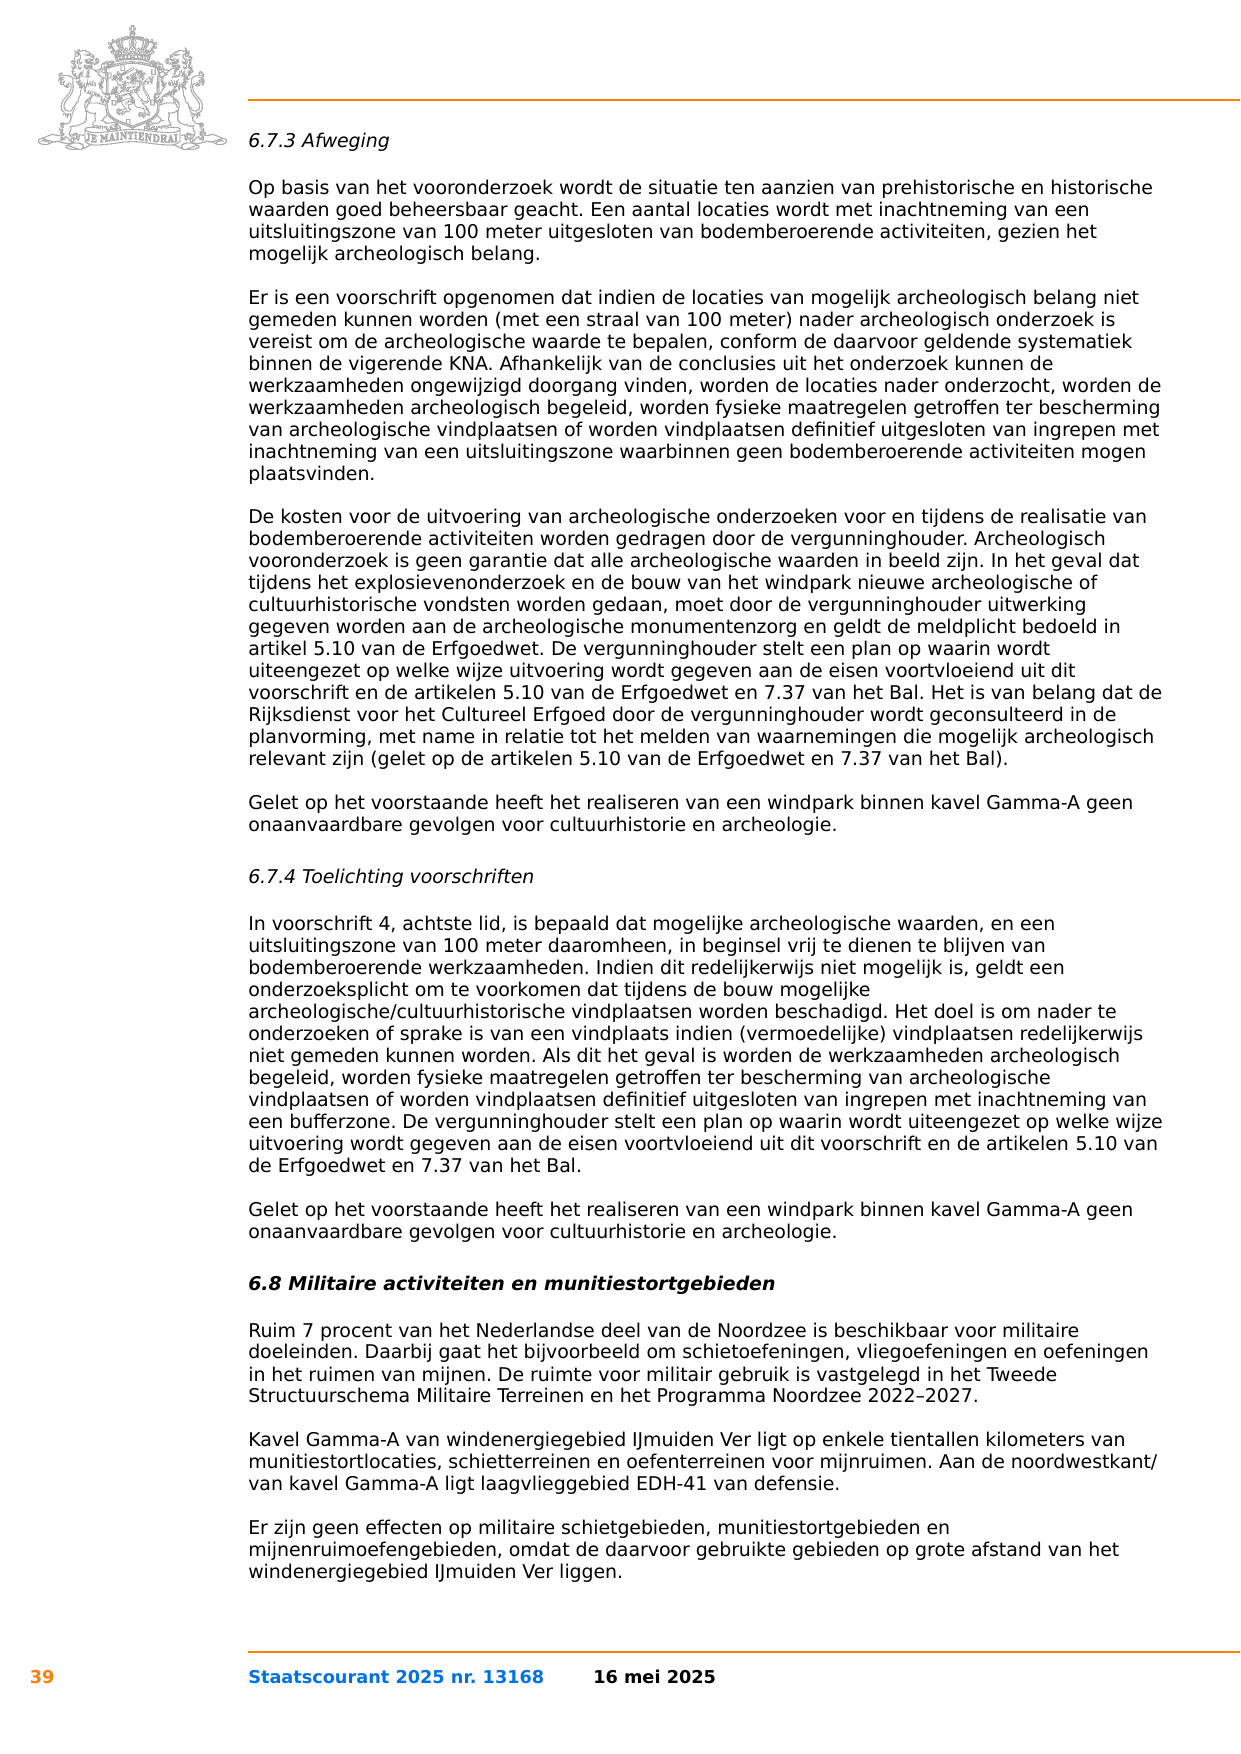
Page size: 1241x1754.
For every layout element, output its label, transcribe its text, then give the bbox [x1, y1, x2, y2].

text Gelet op het voorstaande heeft het realiseren van een windpark binnen kavel Gamma-A geen onaanvaardbare gevolgen voor cultuurhistorie en archeologie. [248, 792, 1163, 836]
text Gelet op het voorstaande heeft het realiseren van een windpark binnen kavel Gamma-A geen onaanvaardbare gevolgen voor cultuurhistorie en archeologie. [248, 1198, 1163, 1242]
text Ruim 7 procent van het Nederlandse deel van de Noordzee is beschikbaar voor militaire doeleinden. Daarbij gaat het bijvoorbeeld om schietoefeningen, vliegoefeningen en oefeningen in het ruimen van mijnen. De ruimte voor militair gebruik is vastgelegd in het Tweede Structuurschema Militaire Terreinen en het Programma Noordzee 2022–2027. [248, 1319, 1163, 1407]
text De kosten voor de uitvoering van archeologische onderzoeken voor en tijdens de realisatie van bodemberoerende activiteiten worden gedragen door de vergunninghouder. Archeologisch vooronderzoek is geen garantie dat alle archeologische waarden in beeld zijn. In het geval dat tijdens het explosievenonderzoek en de bouw van het windpark nieuwe archeologische of cultuurhistorische vondsten worden gedaan, moet door de vergunninghouder uitwerking gegeven worden aan de archeologische monumentenzorg en geldt de meldplicht bedoeld in artikel 5.10 van de Erfgoedwet. De vergunninghouder stelt een plan op waarin wordt uiteengezet op welke wijze uitvoering wordt gegeven aan de eisen voortvloeiend uit dit voorschrift en de artikelen 5.10 van de Erfgoedwet en 7.37 van het Bal. Het is van belang dat de Rijksdienst voor het Cultureel Erfgoed door de vergunninghouder wordt geconsulteerd in de planvorming, met name in relatie tot het melden van waarnemingen die mogelijk archeologisch relevant zijn (gelet op de artikelen 5.10 van de Erfgoedwet en 7.37 van het Bal). [248, 506, 1163, 770]
text In voorschrift 4, achtste lid, is bepaald dat mogelijke archeologische waarden, en een uitsluitingszone van 100 meter daaromheen, in beginsel vrij te dienen te blijven van bodemberoerende werkzaamheden. Indien dit redelijkerwijs niet mogelijk is, geldt een onderzoeksplicht om te voorkomen dat tijdens de bouw mogelijke archeologische/cultuurhistorische vindplaatsen worden beschadigd. Het doel is om nader te onderzoeken of sprake is van een vindplaats indien (vermoedelijke) vindplaatsen redelijkerwijs niet gemeden kunnen worden. Als dit het geval is worden de werkzaamheden archeologisch begeleid, worden fysieke maatregelen getroffen ter bescherming van archeologische vindplaatsen of worden vindplaatsen definitief uitgesloten van ingrepen met inachtneming van een bufferzone. De vergunninghouder stelt een plan op waarin wordt uiteengezet op welke wijze uitvoering wordt gegeven aan de eisen voortvloeiend uit dit voorschrift en de artikelen 5.10 van de Erfgoedwet en 7.37 van het Bal. [248, 913, 1163, 1177]
text Op basis van het vooronderzoek wordt de situatie ten aanzien van prehistorische en historische waarden goed beheersbaar geacht. Een aantal locaties wordt met inachtneming van een uitsluitingszone van 100 meter uitgesloten van bodemberoerende activiteiten, gezien het mogelijk archeologisch belang. [248, 177, 1163, 265]
subtitle 6.7.4 Toelichting voorschriften [248, 866, 1163, 888]
text Er zijn geen effecten op militaire schietgebieden, munitiestortgebieden en mijnenruimoefengebieden, omdat de daarvoor gebruikte gebieden op grote afstand van het windenergiegebied IJmuiden Ver liggen. [248, 1517, 1163, 1583]
text Er is een voorschrift opgenomen dat indien de locaties van mogelijk archeologisch belang niet gemeden kunnen worden (met een straal van 100 meter) nader archeologisch onderzoek is vereist om de archeologische waarde te bepalen, conform de daarvoor geldende systematiek binnen de vigerende KNA. Afhankelijk van de conclusies uit het onderzoek kunnen de werkzaamheden ongewijzigd doorgang vinden, worden de locaties nader onderzocht, worden de werkzaamheden archeologisch begeleid, worden fysieke maatregelen getroffen ter bescherming van archeologische vindplaatsen of worden vindplaatsen definitief uitgesloten van ingrepen met inachtneming van een uitsluitingszone waarbinnen geen bodemberoerende activiteiten mogen plaatsvinden. [248, 287, 1163, 484]
subtitle 6.7.3 Afweging [248, 130, 1163, 152]
subtitle 6.8 Militaire activiteiten en munitiestortgebieden [248, 1272, 1163, 1294]
text Kavel Gamma-A van windenergiegebied IJmuiden Ver ligt op enkele tientallen kilometers van munitiestortlocaties, schietterreinen en oefenterreinen voor mijnruimen. Aan de noordwestkant/ van kavel Gamma-A ligt laagvlieggebied EDH-41 van defensie. [248, 1429, 1163, 1495]
picture [38, 25, 227, 150]
